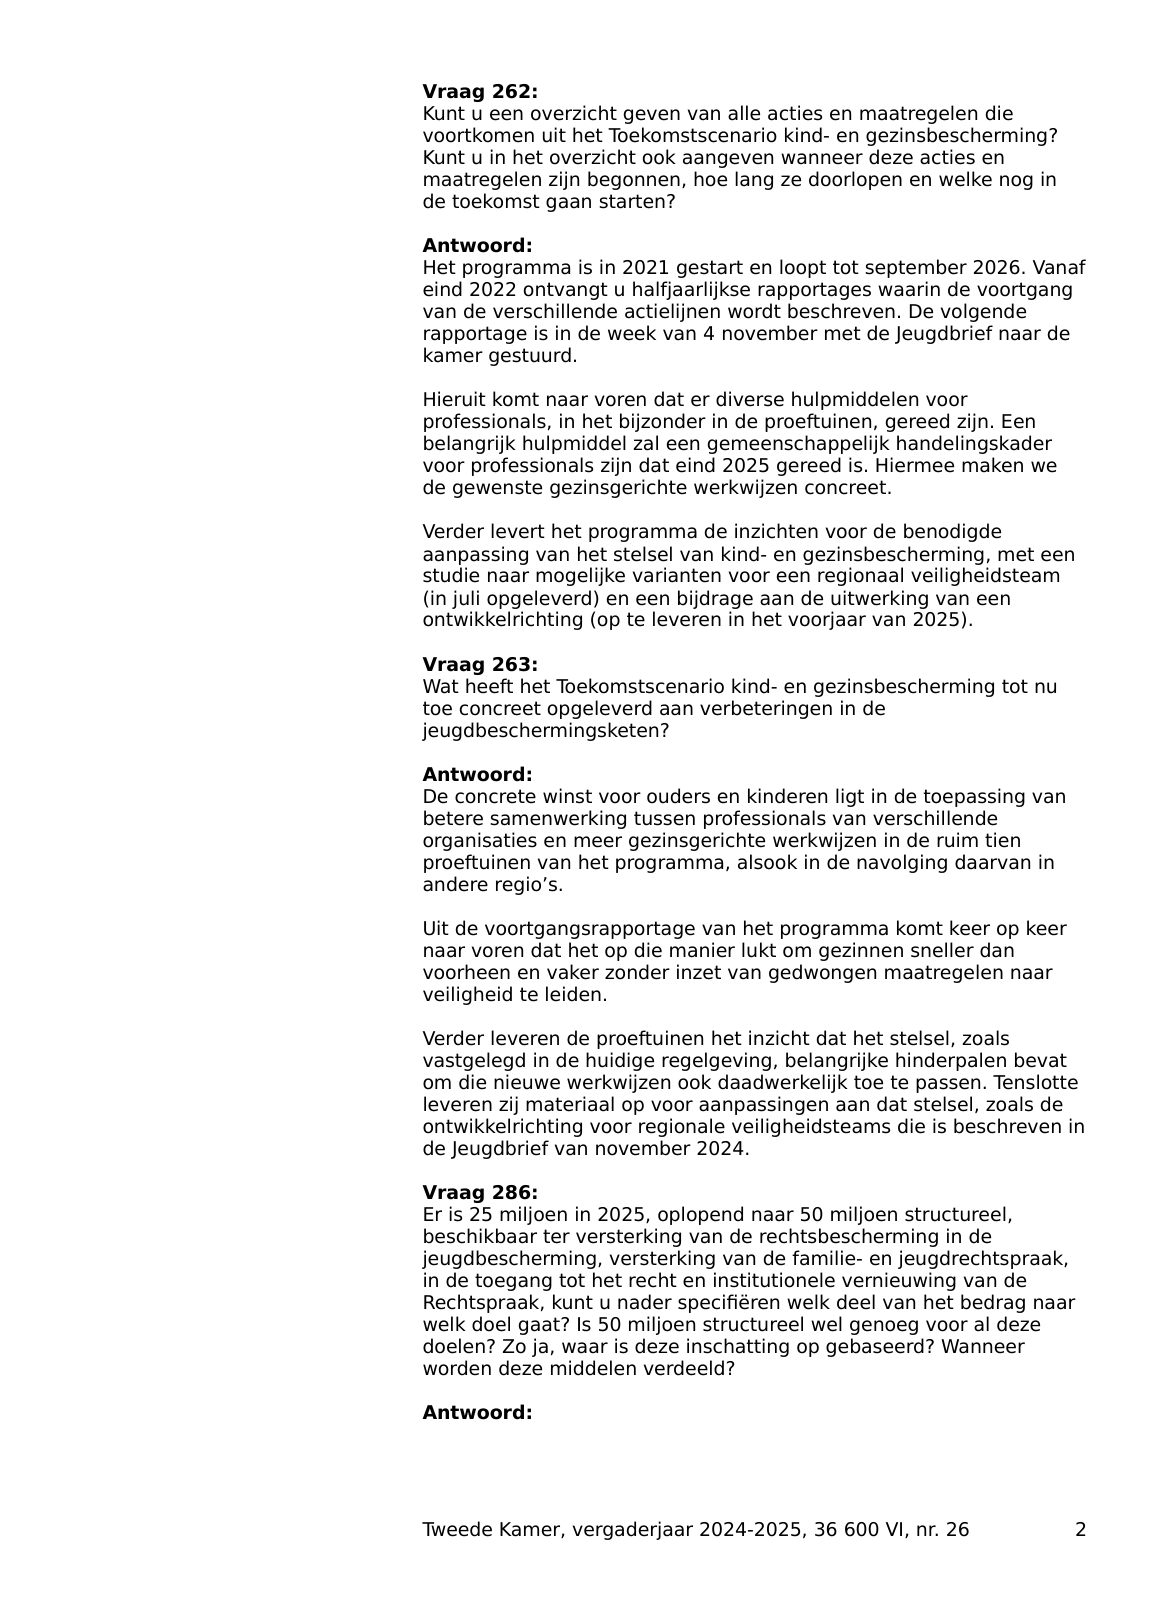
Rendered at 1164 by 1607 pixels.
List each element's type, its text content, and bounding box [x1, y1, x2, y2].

text Vraag 286: [422, 1182, 1087, 1204]
text Antwoord: [422, 235, 1087, 257]
text Wat heeft het Toekomstscenario kind- en gezinsbescherming tot nu toe concreet opgeleverd aan verbeteringen in de jeugdbeschermingsketen? [422, 676, 1087, 741]
text Antwoord: [422, 1402, 1087, 1424]
text Antwoord: [422, 764, 1087, 786]
text Het programma is in 2021 gestart en loopt tot september 2026. Vanaf eind 2022 ontvangt u halfjaarlijkse rapportages waarin de voortgang van de verschillende actielijnen wordt beschreven. De volgende rapportage is in de week van 4 november met de Jeugdbrief naar de kamer gestuurd. [422, 257, 1087, 367]
text Hieruit komt naar voren dat er diverse hulpmiddelen voor professionals, in het bijzonder in de proeftuinen, gereed zijn. Een belangrijk hulpmiddel zal een gemeenschappelijk handelingskader voor professionals zijn dat eind 2025 gereed is. Hiermee maken we de gewenste gezinsgerichte werkwijzen concreet. [422, 389, 1087, 499]
text De concrete winst voor ouders en kinderen ligt in de toepassing van betere samenwerking tussen professionals van verschillende organisaties en meer gezinsgerichte werkwijzen in de ruim tien proeftuinen van het programma, alsook in de navolging daarvan in andere regio’s. [422, 786, 1087, 896]
text Uit de voortgangsrapportage van het programma komt keer op keer naar voren dat het op die manier lukt om gezinnen sneller dan voorheen en vaker zonder inzet van gedwongen maatregelen naar veiligheid te leiden. [422, 918, 1087, 1006]
text Vraag 262: [422, 81, 1087, 103]
text Verder leveren de proeftuinen het inzicht dat het stelsel, zoals vastgelegd in de huidige regelgeving, belangrijke hinderpalen bevat om die nieuwe werkwijzen ook daadwerkelijk toe te passen. Tenslotte leveren zij materiaal op voor aanpassingen aan dat stelsel, zoals de ontwikkelrichting voor regionale veiligheidsteams die is beschreven in de Jeugdbrief van november 2024. [422, 1028, 1087, 1160]
text Vraag 263: [422, 653, 1087, 676]
text Er is 25 miljoen in 2025, oplopend naar 50 miljoen structureel, beschikbaar ter versterking van de rechtsbescherming in de jeugdbescherming, versterking van de familie- en jeugdrechtspraak, in de toegang tot het recht en institutionele vernieuwing van de Rechtspraak, kunt u nader specifiëren welk deel van het bedrag naar welk doel gaat? Is 50 miljoen structureel wel genoeg voor al deze doelen? Zo ja, waar is deze inschatting op gebaseerd? Wanneer worden deze middelen verdeeld? [422, 1204, 1087, 1380]
text Verder levert het programma de inzichten voor de benodigde aanpassing van het stelsel van kind- en gezinsbescherming, met een studie naar mogelijke varianten voor een regionaal veiligheidsteam (in juli opgeleverd) en een bijdrage aan de uitwerking van een ontwikkelrichting (op te leveren in het voorjaar van 2025). [422, 521, 1087, 631]
text Kunt u een overzicht geven van alle acties en maatregelen die voortkomen uit het Toekomstscenario kind- en gezinsbescherming? Kunt u in het overzicht ook aangeven wanneer deze acties en maatregelen zijn begonnen, hoe lang ze doorlopen en welke nog in de toekomst gaan starten? [422, 103, 1087, 213]
